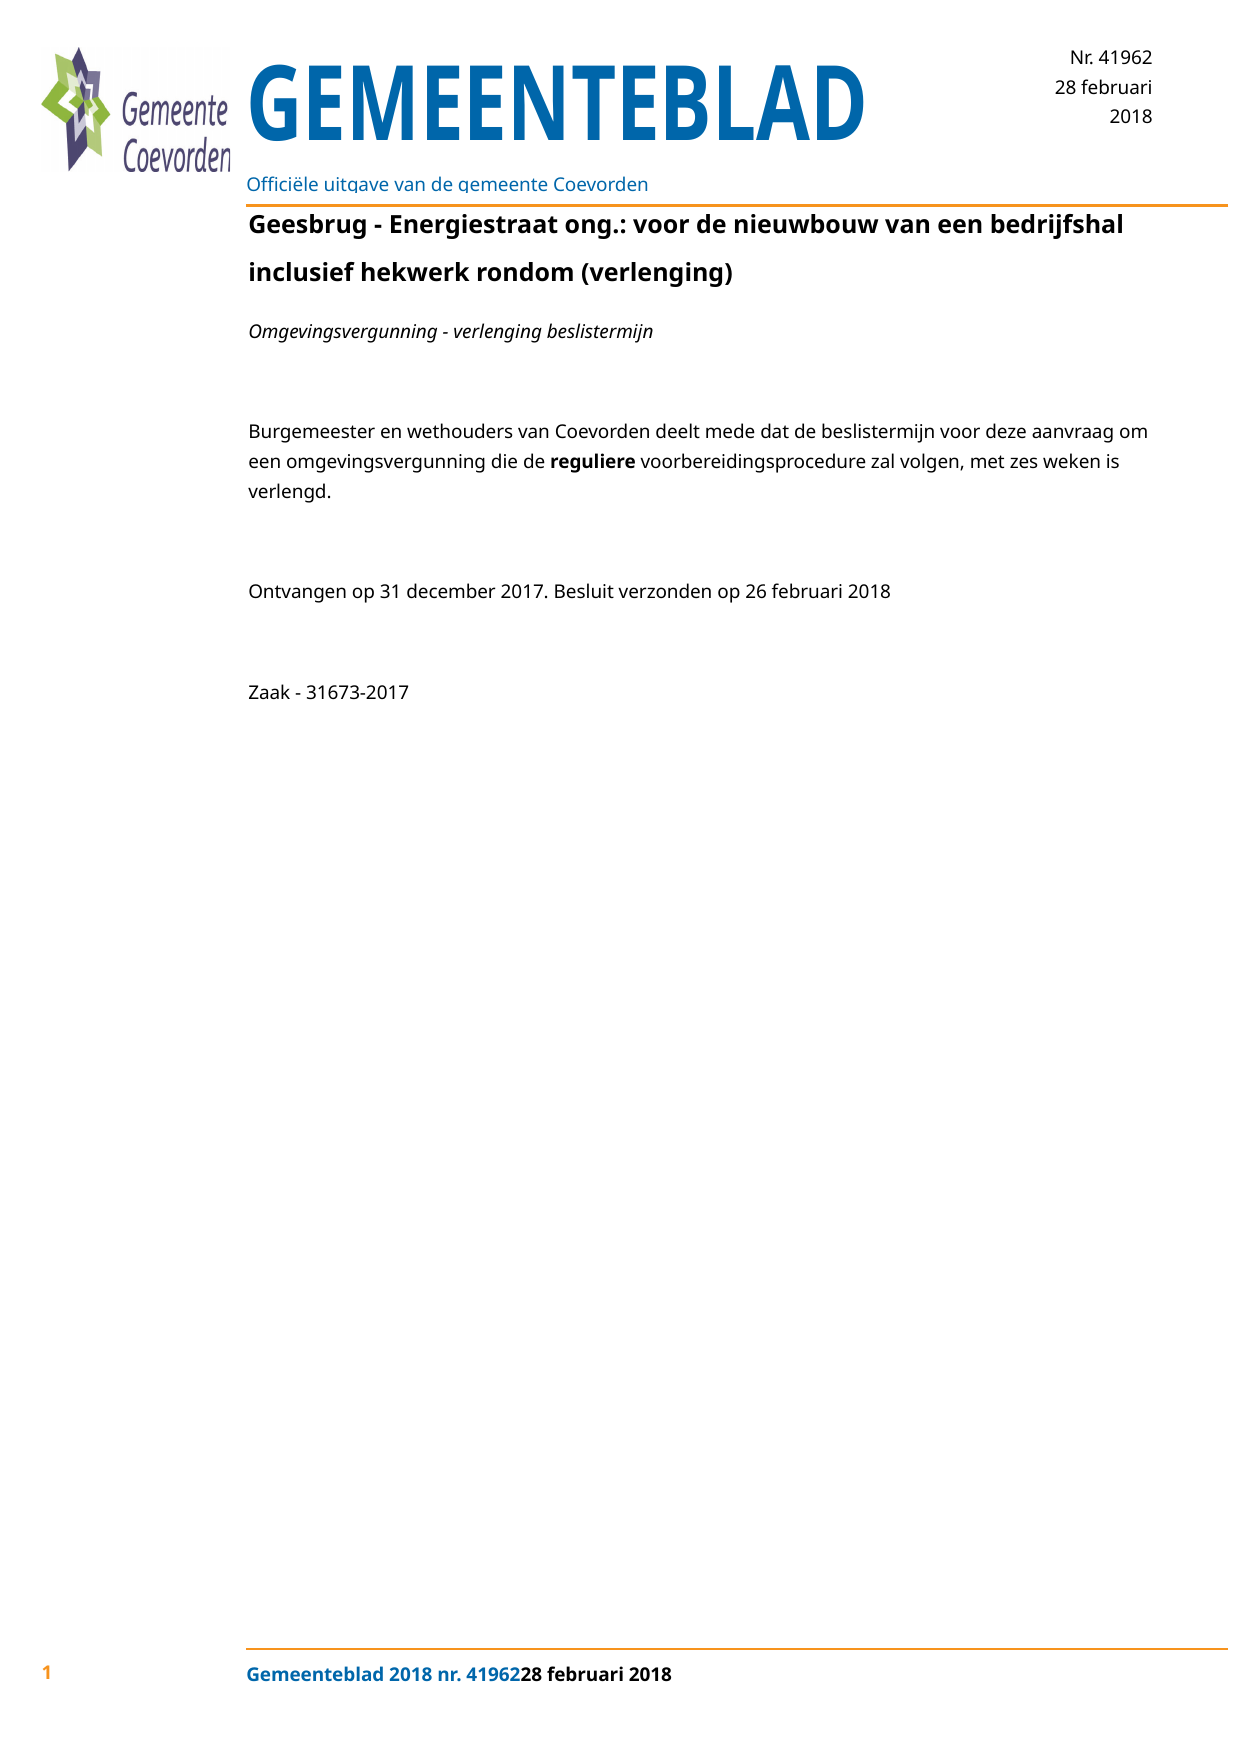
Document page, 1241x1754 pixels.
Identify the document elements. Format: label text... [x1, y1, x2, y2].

text Burgemeester en wethouders van Coevorden deelt mede dat de beslistermijn voor deze aanvraag om een omgevingsvergunning die de reguliere voorbereidingsprocedure zal volgen, met zes weken is verlengd. [248, 419, 1152, 504]
text Ontvangen op 31 december 2017. Besluit verzonden op 26 februari 2018 [248, 579, 1152, 604]
text Omgevingsvergunning - verlenging beslistermijn [248, 318, 1152, 344]
text Zaak - 31673-2017 [248, 679, 1152, 705]
picture [41, 47, 231, 172]
text Geesbrug - Energiestraat ong.: voor de nieuwbouw van een bedrijfshal inclusief hekwerk rondom (verlenging) [248, 207, 1152, 288]
